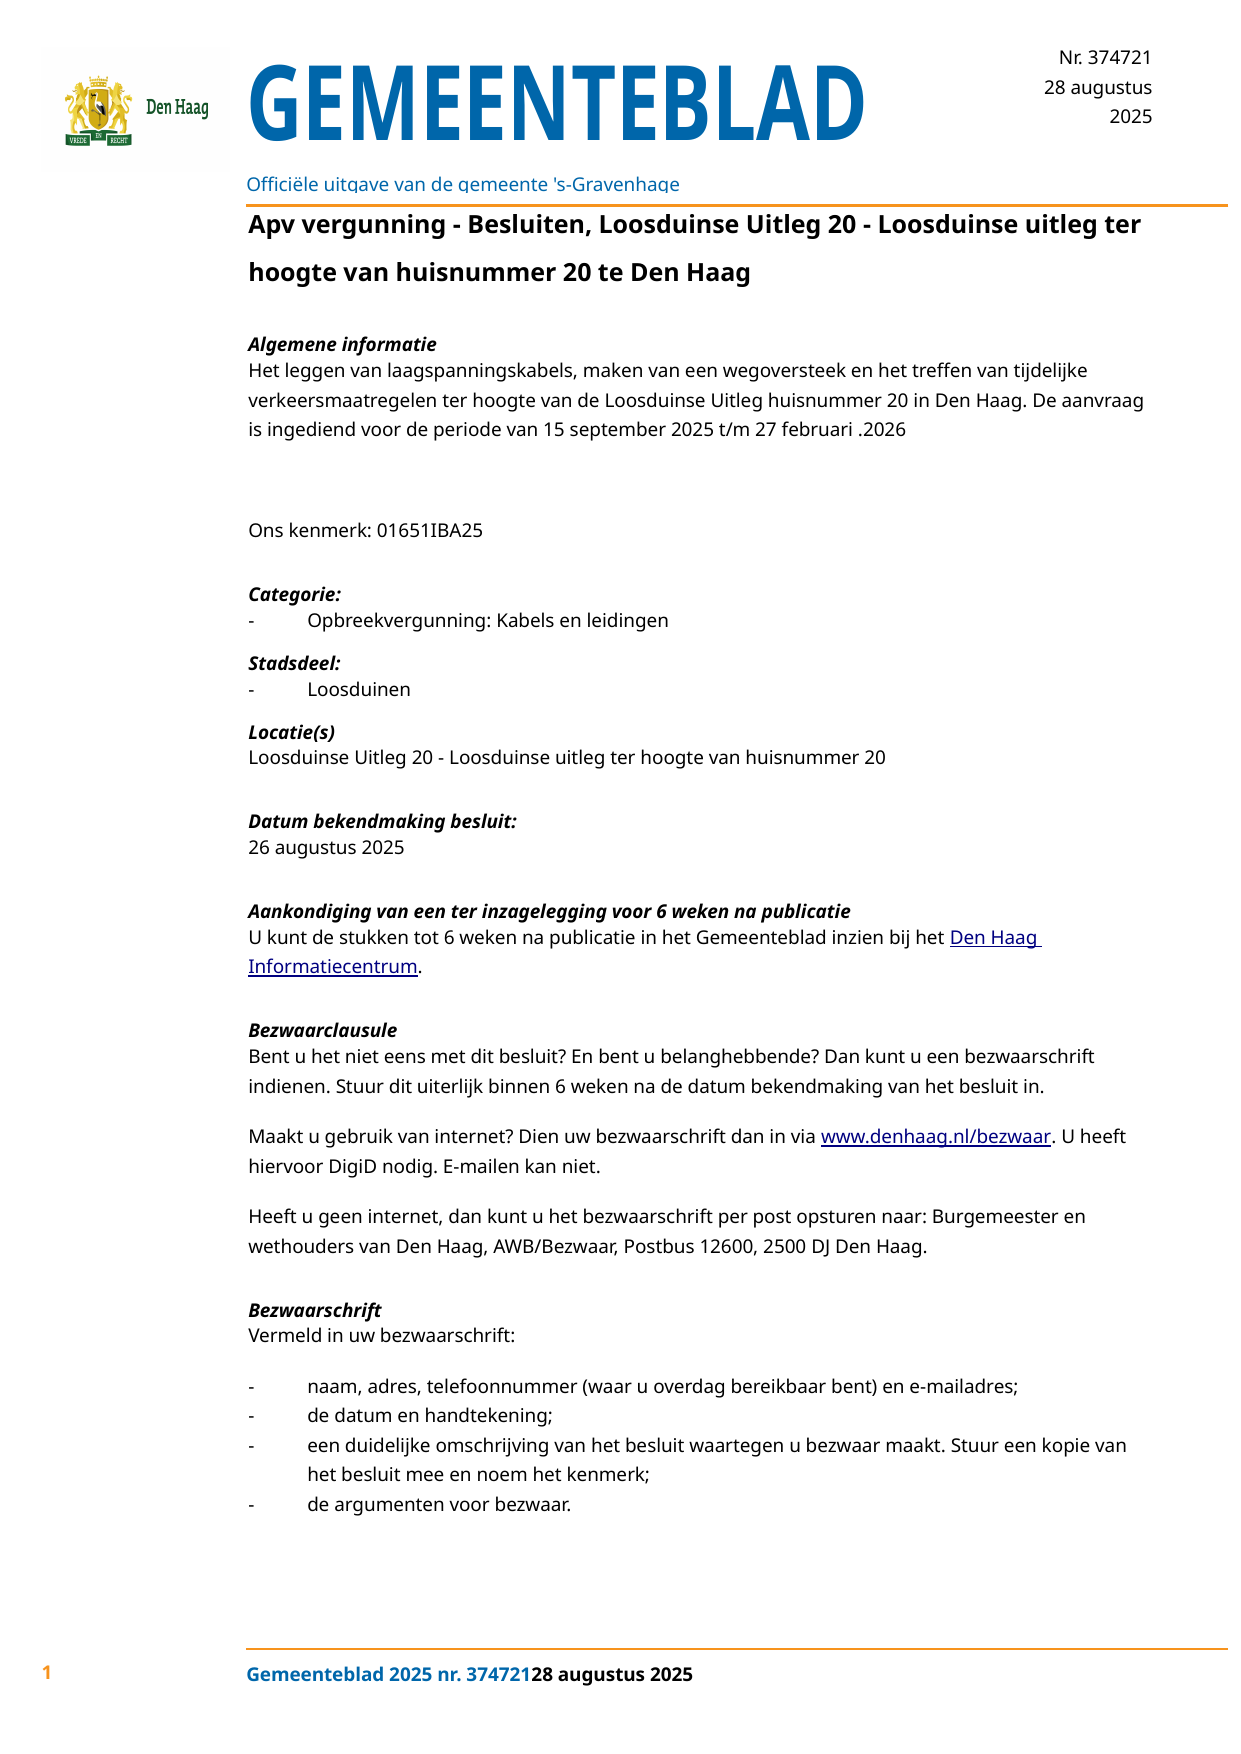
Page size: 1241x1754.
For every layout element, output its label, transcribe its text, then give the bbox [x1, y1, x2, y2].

text Vermeld in uw bezwaarschrift: [248, 1322, 1152, 1348]
text Ons kenmerk: 01651IBA25 [248, 517, 1152, 543]
text Locatie(s) [248, 719, 1152, 744]
text Datum bekendmaking besluit: [248, 808, 1152, 834]
list naam, adres, telefoonnummer (waar u overdag bereikbaar bent) en e-mailadres; [248, 1373, 1152, 1399]
text Bezwaarclausule [248, 1017, 1152, 1043]
text Loosduinse Uitleg 20 - Loosduinse uitleg ter hoogte van huisnummer 20 [248, 744, 1152, 770]
text Stadsdeel: [248, 650, 1152, 676]
text Heeft u geen internet, dan kunt u het bezwaarschrift per post opsturen naar: Burgemeester en wethouders van Den Haag, AWB/Bezwaar, Postbus 12600, 2500 DJ Den Haag. [248, 1203, 1152, 1258]
text Categorie: [248, 581, 1152, 607]
text Algemene informatie [248, 331, 1152, 357]
text Apv vergunning - Besluiten, Loosduinse Uitleg 20 - Loosduinse uitleg ter hoogte van huisnummer 20 te Den Haag [248, 207, 1152, 288]
list de argumenten voor bezwaar. [248, 1491, 1152, 1517]
text U kunt de stukken tot 6 weken na publicatie in het Gemeenteblad inzien bij het Den Haag Informatiecentrum. [248, 924, 1152, 979]
list Loosduinen [248, 676, 1152, 701]
text Maakt u gebruik van internet? Dien uw bezwaarschrift dan in via www.denhaag.nl/bezwaar. U heeft hiervoor DigiD nodig. E-mailen kan niet. [248, 1123, 1152, 1178]
text Bent u het niet eens met dit besluit? En bent u belanghebbende? Dan kunt u een bezwaarschrift indienen. Stuur dit uiterlijk binnen 6 weken na de datum bekendmaking van het besluit in. [248, 1043, 1152, 1098]
list een duidelijke omschrijving van het besluit waartegen u bezwaar maakt. Stuur een kopie van het besluit mee en noem het kenmerk; [248, 1432, 1152, 1487]
text 26 augustus 2025 [248, 834, 1152, 860]
picture [41, 47, 231, 172]
text Aankondiging van een ter inzagelegging voor 6 weken na publicatie [248, 898, 1152, 924]
text Het leggen van laagspanningskabels, maken van een wegoversteek en het treffen van tijdelijke verkeersmaatregelen ter hoogte van de Loosduinse Uitleg huisnummer 20 in Den Haag. De aanvraag is ingediend voor de periode van 15 september 2025 t/m 27 februari .2026 [248, 357, 1152, 442]
list de datum en handtekening; [248, 1402, 1152, 1428]
text Bezwaarschrift [248, 1297, 1152, 1322]
list Opbreekvergunning: Kabels en leidingen [248, 607, 1152, 633]
